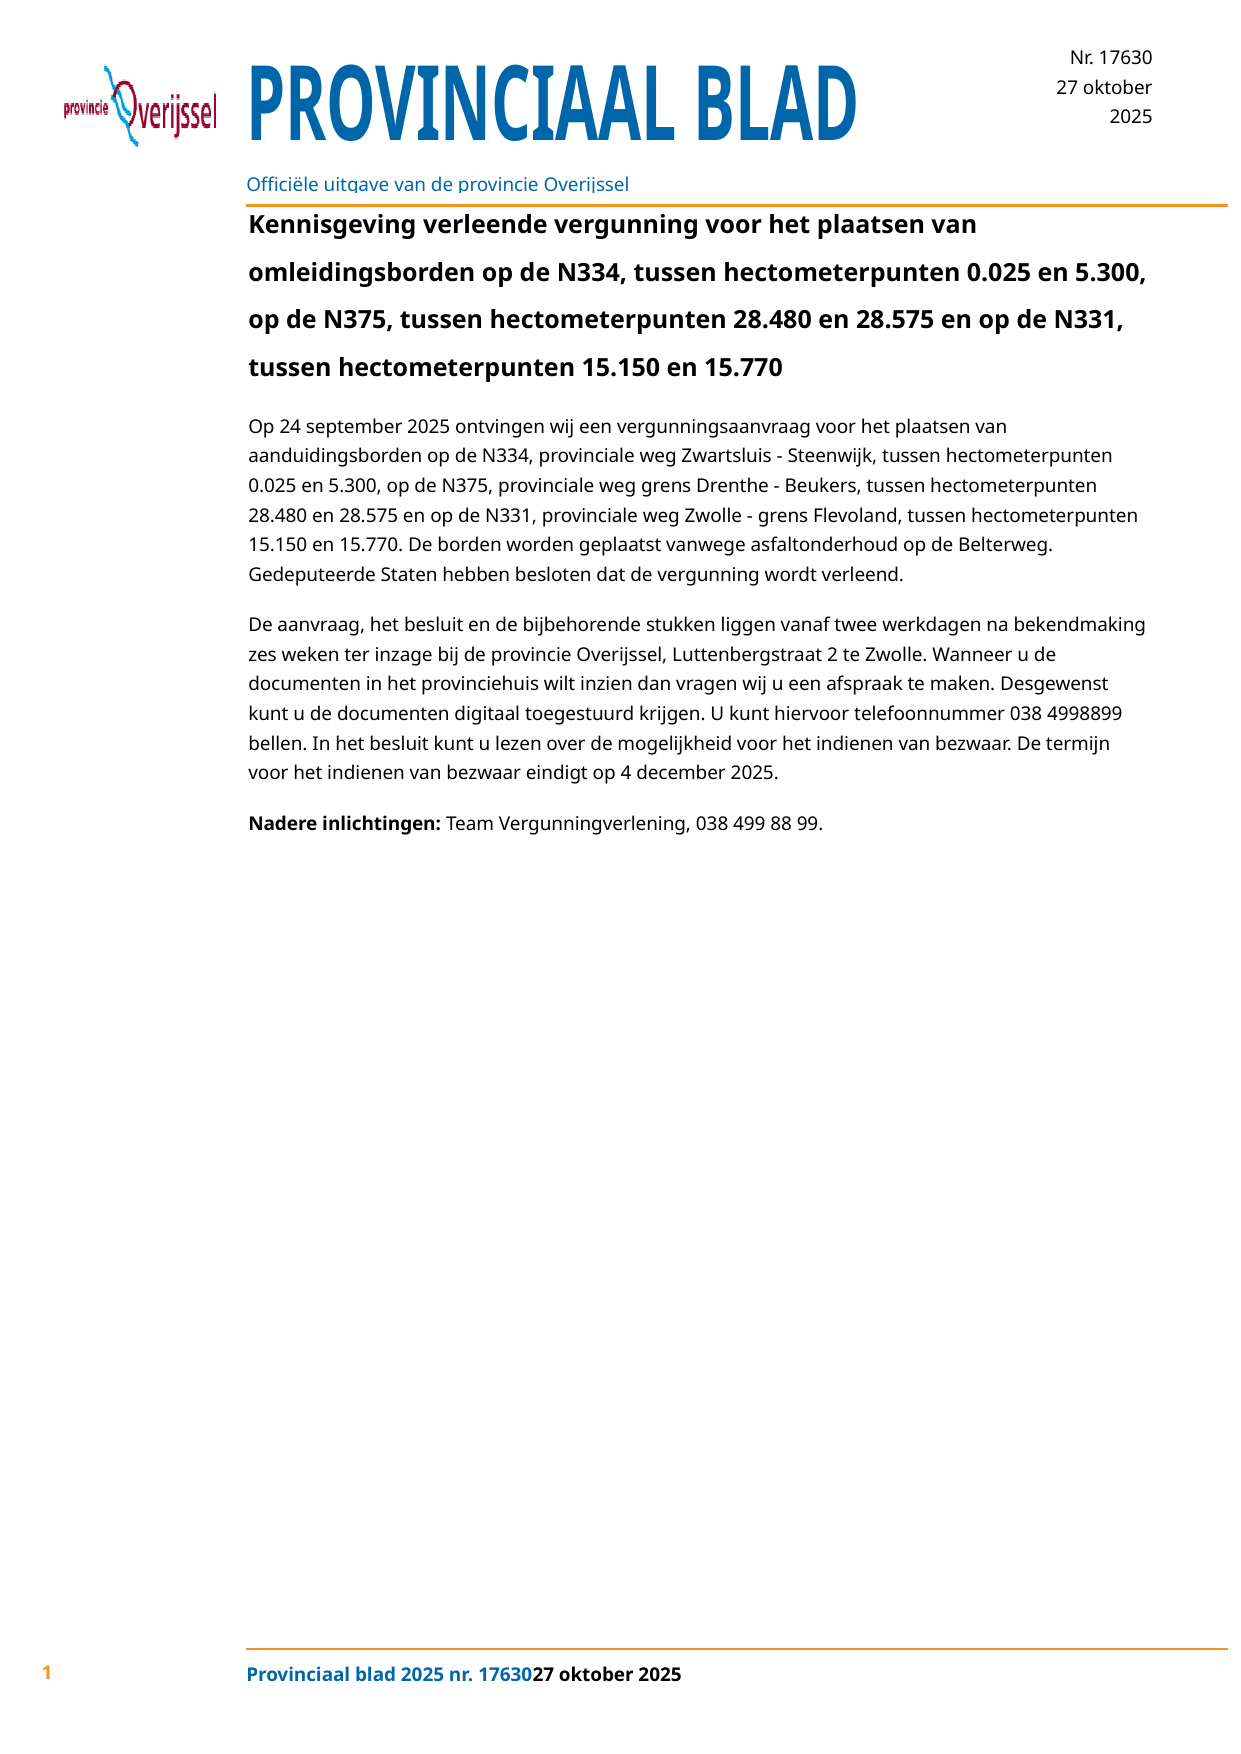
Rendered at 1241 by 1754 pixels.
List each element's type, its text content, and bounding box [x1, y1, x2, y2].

text De aanvraag, het besluit en de bijbehorende stukken liggen vanaf twee werkdagen na bekendmaking zes weken ter inzage bij de provincie Overijssel, Luttenbergstraat 2 te Zwolle. Wanneer u de documenten in het provinciehuis wilt inzien dan vragen wij u een afspraak te maken. Desgewenst kunt u de documenten digitaal toegestuurd krijgen. U kunt hiervoor telefoonnummer 038 4998899 bellen. In het besluit kunt u lezen over de mogelijkheid voor het indienen van bezwaar. De termijn voor het indienen van bezwaar eindigt op 4 december 2025. [248, 611, 1152, 785]
text Nadere inlichtingen: Team Vergunningverlening, 038 499 88 99. [248, 810, 1152, 836]
text Kennisgeving verleende vergunning voor het plaatsen van omleidingsborden op de N334, tussen hectometerpunten 0.025 en 5.300, op de N375, tussen hectometerpunten 28.480 en 28.575 en op de N331, tussen hectometerpunten 15.150 en 15.770 [248, 207, 1152, 384]
picture [41, 47, 231, 172]
text Op 24 september 2025 ontvingen wij een vergunningsaanvraag voor het plaatsen van aanduidingsborden op de N334, provinciale weg Zwartsluis - Steenwijk, tussen hectometerpunten 0.025 en 5.300, op de N375, provinciale weg grens Drenthe - Beukers, tussen hectometerpunten 28.480 en 28.575 en op de N331, provinciale weg Zwolle - grens Flevoland, tussen hectometerpunten 15.150 en 15.770. De borden worden geplaatst vanwege asfaltonderhoud op de Belterweg. Gedeputeerde Staten hebben besloten dat de vergunning wordt verleend. [248, 413, 1152, 587]
